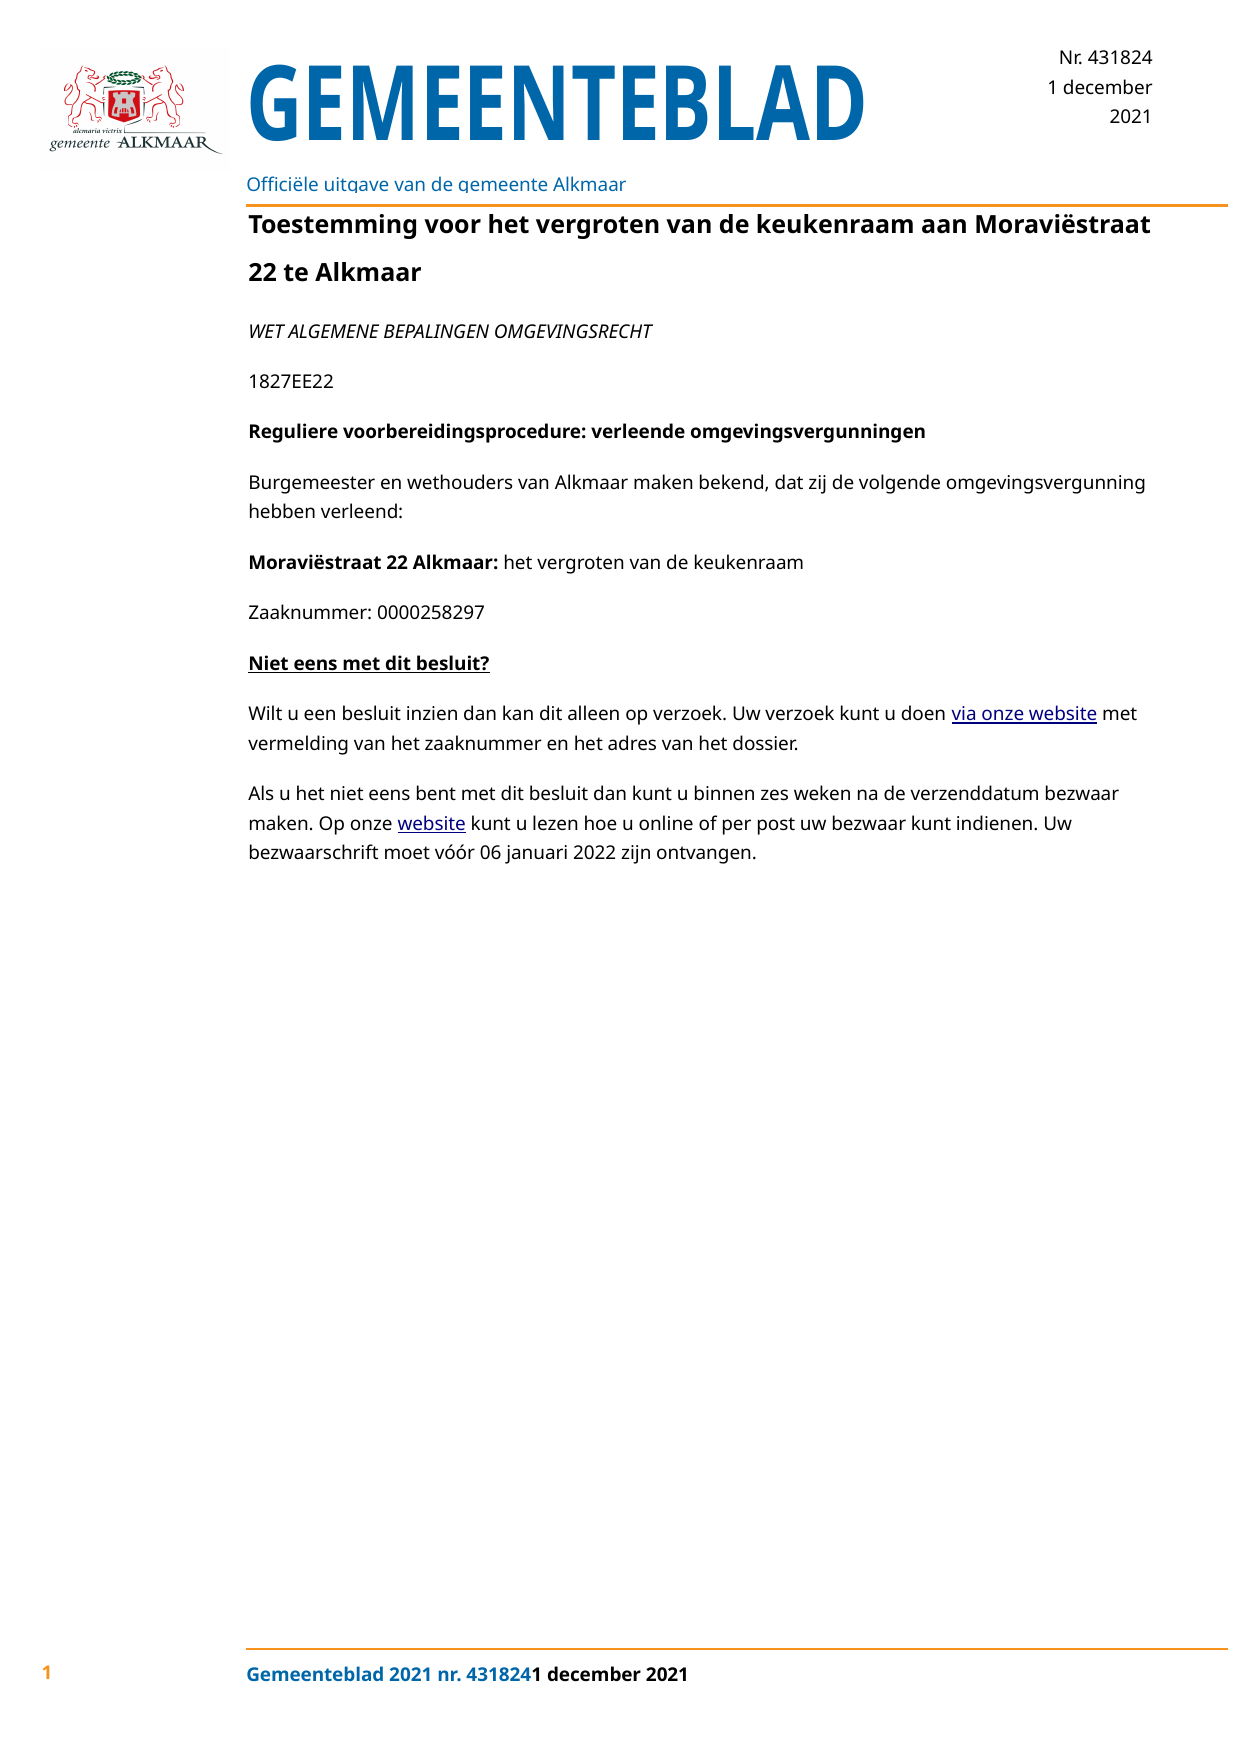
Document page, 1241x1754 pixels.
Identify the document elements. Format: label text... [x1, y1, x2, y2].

text Reguliere voorbereidingsprocedure: verleende omgevingsvergunningen [248, 419, 1152, 444]
text Burgemeester en wethouders van Alkmaar maken bekend, dat zij de volgende omgevingsvergunning hebben verleend: [248, 469, 1152, 524]
text Zaaknummer: 0000258297 [248, 599, 1152, 625]
picture [41, 47, 231, 172]
text Toestemming voor het vergroten van de keukenraam aan Moraviëstraat 22 te Alkmaar [248, 207, 1152, 288]
text WET ALGEMENE BEPALINGEN OMGEVINGSRECHT [248, 318, 1152, 344]
text Wilt u een besluit inzien dan kan dit alleen op verzoek. Uw verzoek kunt u doen via onze website met vermelding van het zaaknummer en het adres van het dossier. [248, 700, 1152, 756]
text Niet eens met dit besluit? [248, 650, 1152, 676]
text Als u het niet eens bent met dit besluit dan kunt u binnen zes weken na de verzenddatum bezwaar maken. Op onze website kunt u lezen hoe u online of per post uw bezwaar kunt indienen. Uw bezwaarschrift moet vóór 06 januari 2022 zijn ontvangen. [248, 780, 1152, 865]
text Moraviëstraat 22 Alkmaar: het vergroten van de keukenraam [248, 549, 1152, 575]
text 1827EE22 [248, 368, 1152, 394]
